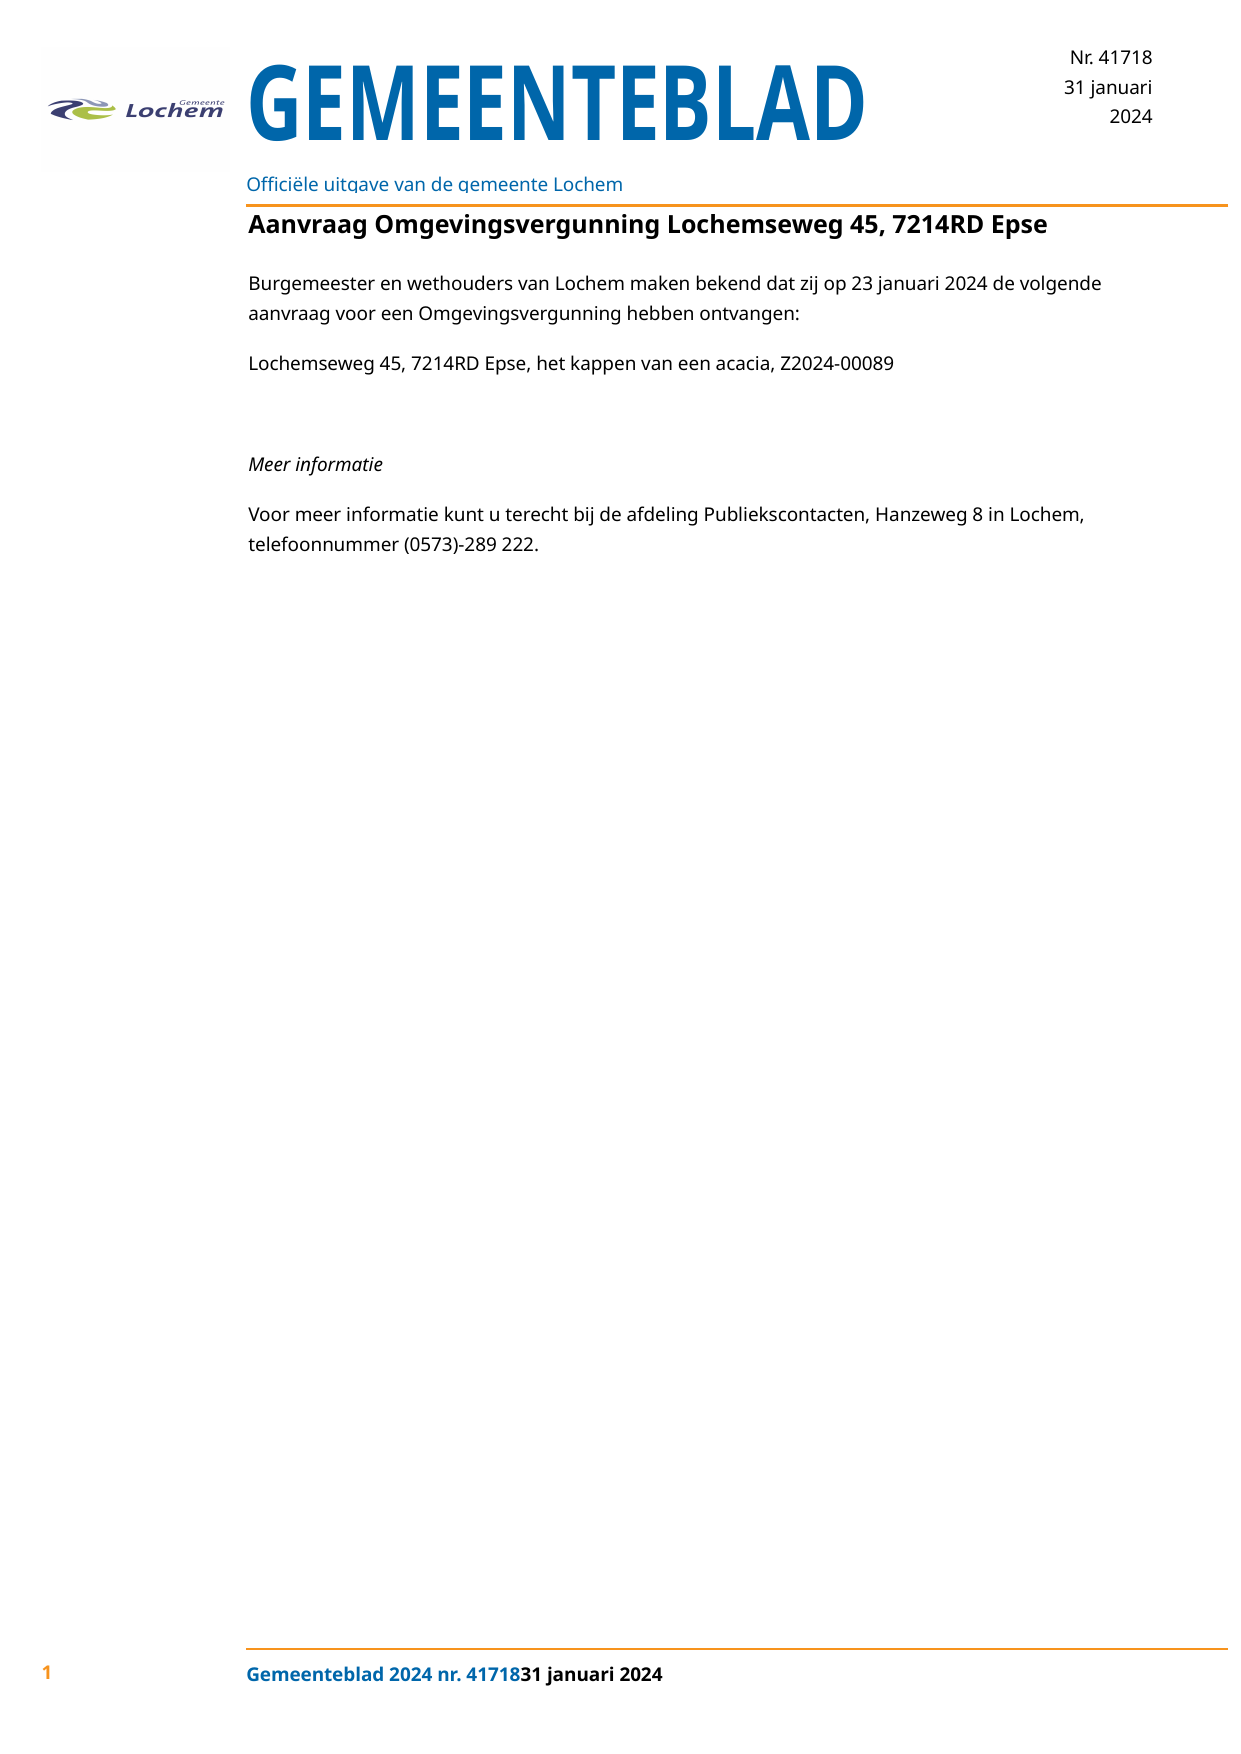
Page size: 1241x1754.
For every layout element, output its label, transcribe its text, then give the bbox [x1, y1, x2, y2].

picture [41, 47, 231, 172]
text Burgemeester en wethouders van Lochem maken bekend dat zij op 23 januari 2024 de volgende aanvraag voor een Omgevingsvergunning hebben ontvangen: [248, 270, 1152, 326]
text Voor meer informatie kunt u terecht bij de afdeling Publiekscontacten, Hanzeweg 8 in Lochem, telefoonnummer (0573)-289 222. [248, 502, 1152, 557]
text Meer informatie [248, 451, 1152, 477]
text Aanvraag Omgevingsvergunning Lochemseweg 45, 7214RD Epse [248, 207, 1152, 241]
text Lochemseweg 45, 7214RD Epse, het kappen van een acacia, Z2024-00089 [248, 350, 1152, 376]
